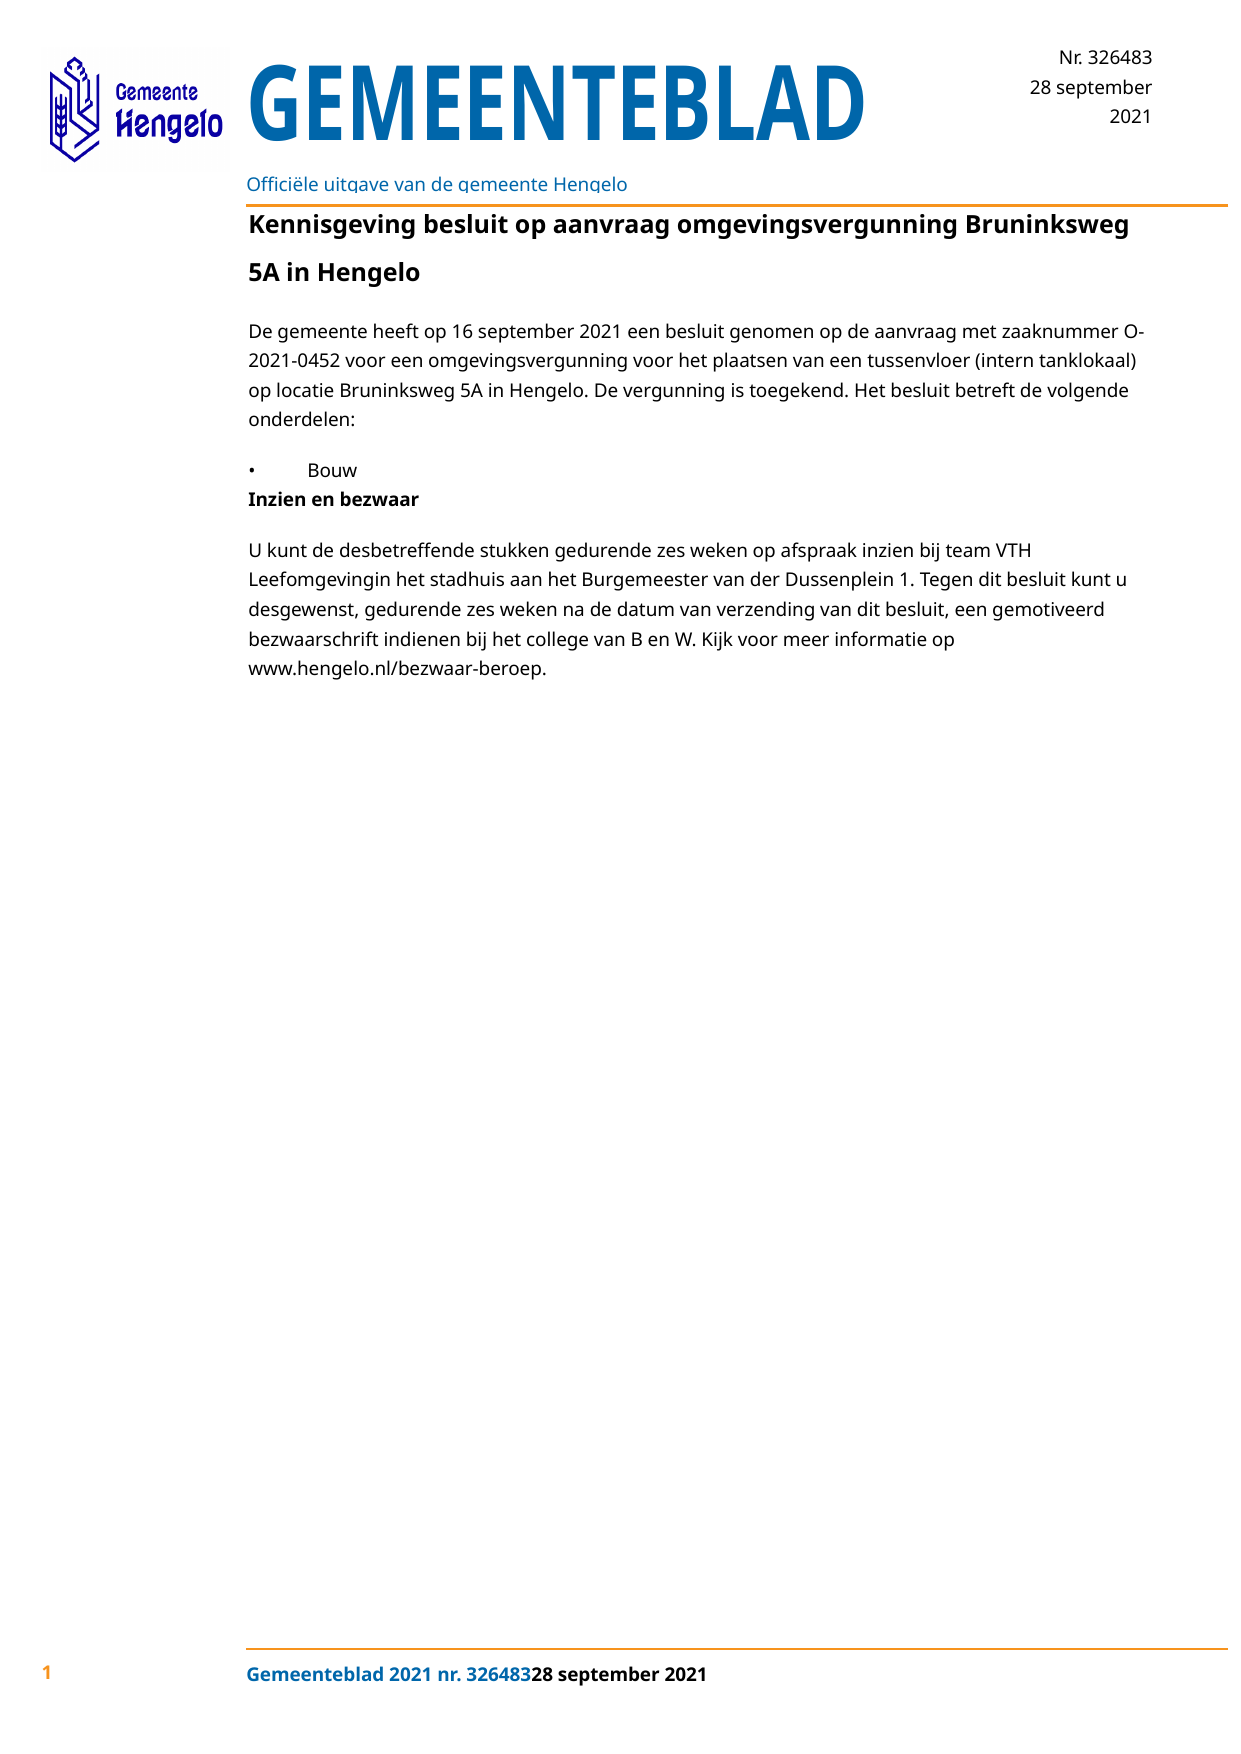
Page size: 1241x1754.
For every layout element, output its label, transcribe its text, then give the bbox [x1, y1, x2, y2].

text Kennisgeving besluit op aanvraag omgevingsvergunning Bruninksweg 5A in Hengelo [248, 207, 1152, 288]
text De gemeente heeft op 16 september 2021 een besluit genomen op de aanvraag met zaaknummer O-2021-0452 voor een omgevingsvergunning voor het plaatsen van een tussenvloer (intern tanklokaal) op locatie Bruninksweg 5A in Hengelo. De vergunning is toegekend. Het besluit betreft de volgende onderdelen: [248, 318, 1152, 432]
text U kunt de desbetreffende stukken gedurende zes weken op afspraak inzien bij team VTH Leefomgevingin het stadhuis aan het Burgemeester van der Dussenplein 1. Tegen dit besluit kunt u desgewenst, gedurende zes weken na de datum van verzending van dit besluit, een gemotiveerd bezwaarschrift indienen bij het college van B en W. Kijk voor meer informatie op www.hengelo.nl/bezwaar-beroep. [248, 537, 1152, 681]
text Inzien en bezwaar [248, 487, 1152, 512]
picture [41, 47, 231, 172]
list Bouw [248, 457, 1152, 483]
